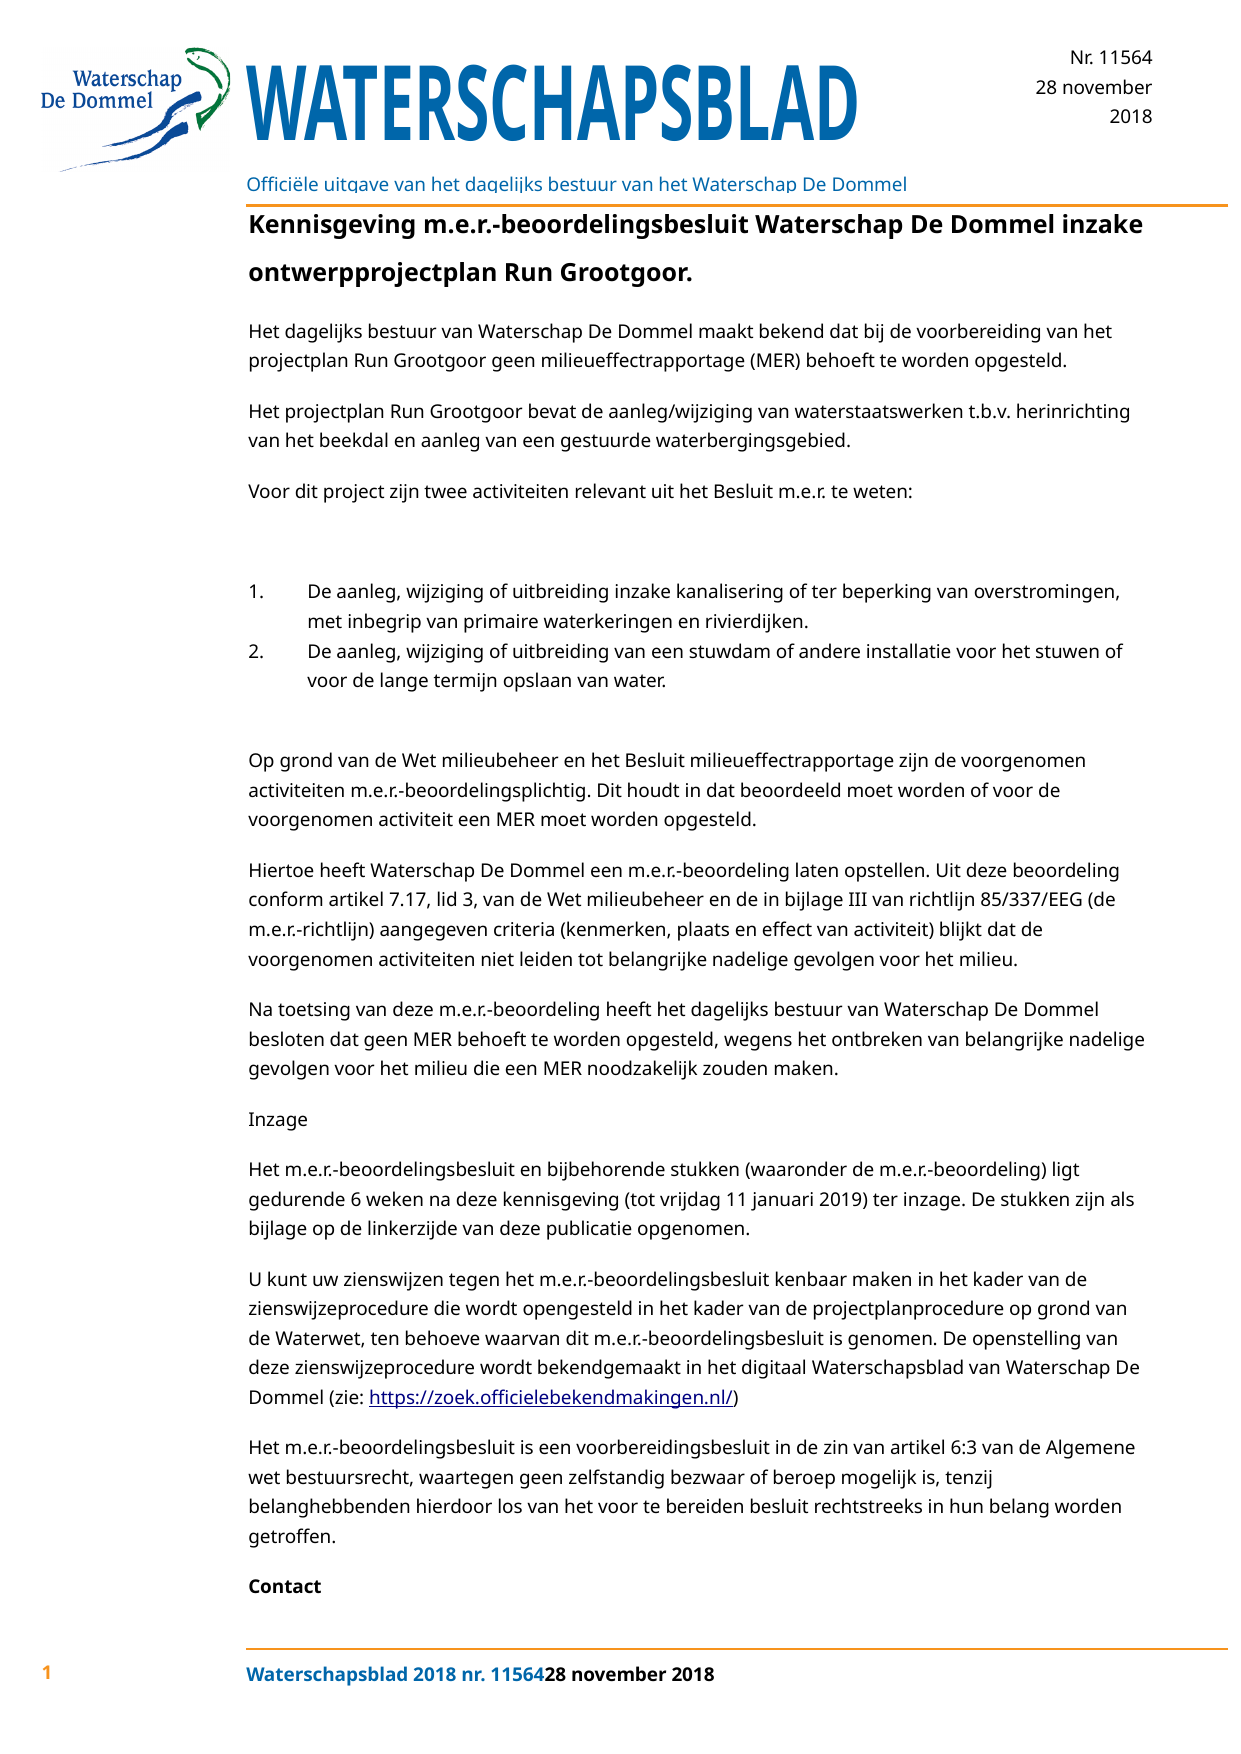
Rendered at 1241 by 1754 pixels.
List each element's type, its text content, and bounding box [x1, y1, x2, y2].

text Het dagelijks bestuur van Waterschap De Dommel maakt bekend dat bij de voorbereiding van het projectplan Run Grootgoor geen milieueffectrapportage (MER) behoeft te worden opgesteld. [248, 318, 1152, 373]
text Hiertoe heeft Waterschap De Dommel een m.e.r.-beoordeling laten opstellen. Uit deze beoordeling conform artikel 7.17, lid 3, van de Wet milieubeheer en de in bijlage III van richtlijn 85/337/EEG (de m.e.r.-richtlijn) aangegeven criteria (kenmerken, plaats en effect van activiteit) blijkt dat de voorgenomen activiteiten niet leiden tot belangrijke nadelige gevolgen voor het milieu. [248, 857, 1152, 972]
text Het m.e.r.-beoordelingsbesluit is een voorbereidingsbesluit in de zin van artikel 6:3 van de Algemene wet bestuursrecht, waartegen geen zelfstandig bezwaar of beroep mogelijk is, tenzij belanghebbenden hierdoor los van het voor te bereiden besluit rechtstreeks in hun belang worden getroffen. [248, 1434, 1152, 1549]
list De aanleg, wijziging of uitbreiding inzake kanalisering of ter beperking van overstromingen, met inbegrip van primaire waterkeringen en rivierdijken. [248, 579, 1152, 634]
text Het m.e.r.-beoordelingsbesluit en bijbehorende stukken (waaronder de m.e.r.-beoordeling) ligt gedurende 6 weken na deze kennisgeving (tot vrijdag 11 januari 2019) ter inzage. De stukken zijn als bijlage op de linkerzijde van deze publicatie opgenomen. [248, 1156, 1152, 1241]
text Kennisgeving m.e.r.-beoordelingsbesluit Waterschap De Dommel inzake ontwerpprojectplan Run Grootgoor. [248, 207, 1152, 288]
list De aanleg, wijziging of uitbreiding van een stuwdam of andere installatie voor het stuwen of voor de lange termijn opslaan van water. [248, 638, 1152, 693]
text Op grond van de Wet milieubeheer en het Besluit milieueffectrapportage zijn de voorgenomen activiteiten m.e.r.-beoordelingsplichtig. Dit houdt in dat beoordeeld moet worden of voor de voorgenomen activiteit een MER moet worden opgesteld. [248, 747, 1152, 832]
text U kunt uw zienswijzen tegen het m.e.r.-beoordelingsbesluit kenbaar maken in het kader van de zienswijzeprocedure die wordt opengesteld in het kader van de projectplanprocedure op grond van de Waterwet, ten behoeve waarvan dit m.e.r.-beoordelingsbesluit is genomen. De openstelling van deze zienswijzeprocedure wordt bekendgemaakt in het digitaal Waterschapsblad van Waterschap De Dommel (zie: https://zoek.officielebekendmakingen.nl/) [248, 1266, 1152, 1410]
text Het projectplan Run Grootgoor bevat de aanleg/wijziging van waterstaatswerken t.b.v. herinrichting van het beekdal en aanleg van een gestuurde waterbergingsgebied. [248, 398, 1152, 453]
text Inzage [248, 1106, 1152, 1132]
picture [41, 47, 231, 172]
text Voor dit project zijn twee activiteiten relevant uit het Besluit m.e.r. te weten: [248, 478, 1152, 504]
text Contact [248, 1574, 1152, 1599]
text Na toetsing van deze m.e.r.-beoordeling heeft het dagelijks bestuur van Waterschap De Dommel besloten dat geen MER behoeft te worden opgesteld, wegens het ontbreken van belangrijke nadelige gevolgen voor het milieu die een MER noodzakelijk zouden maken. [248, 996, 1152, 1081]
